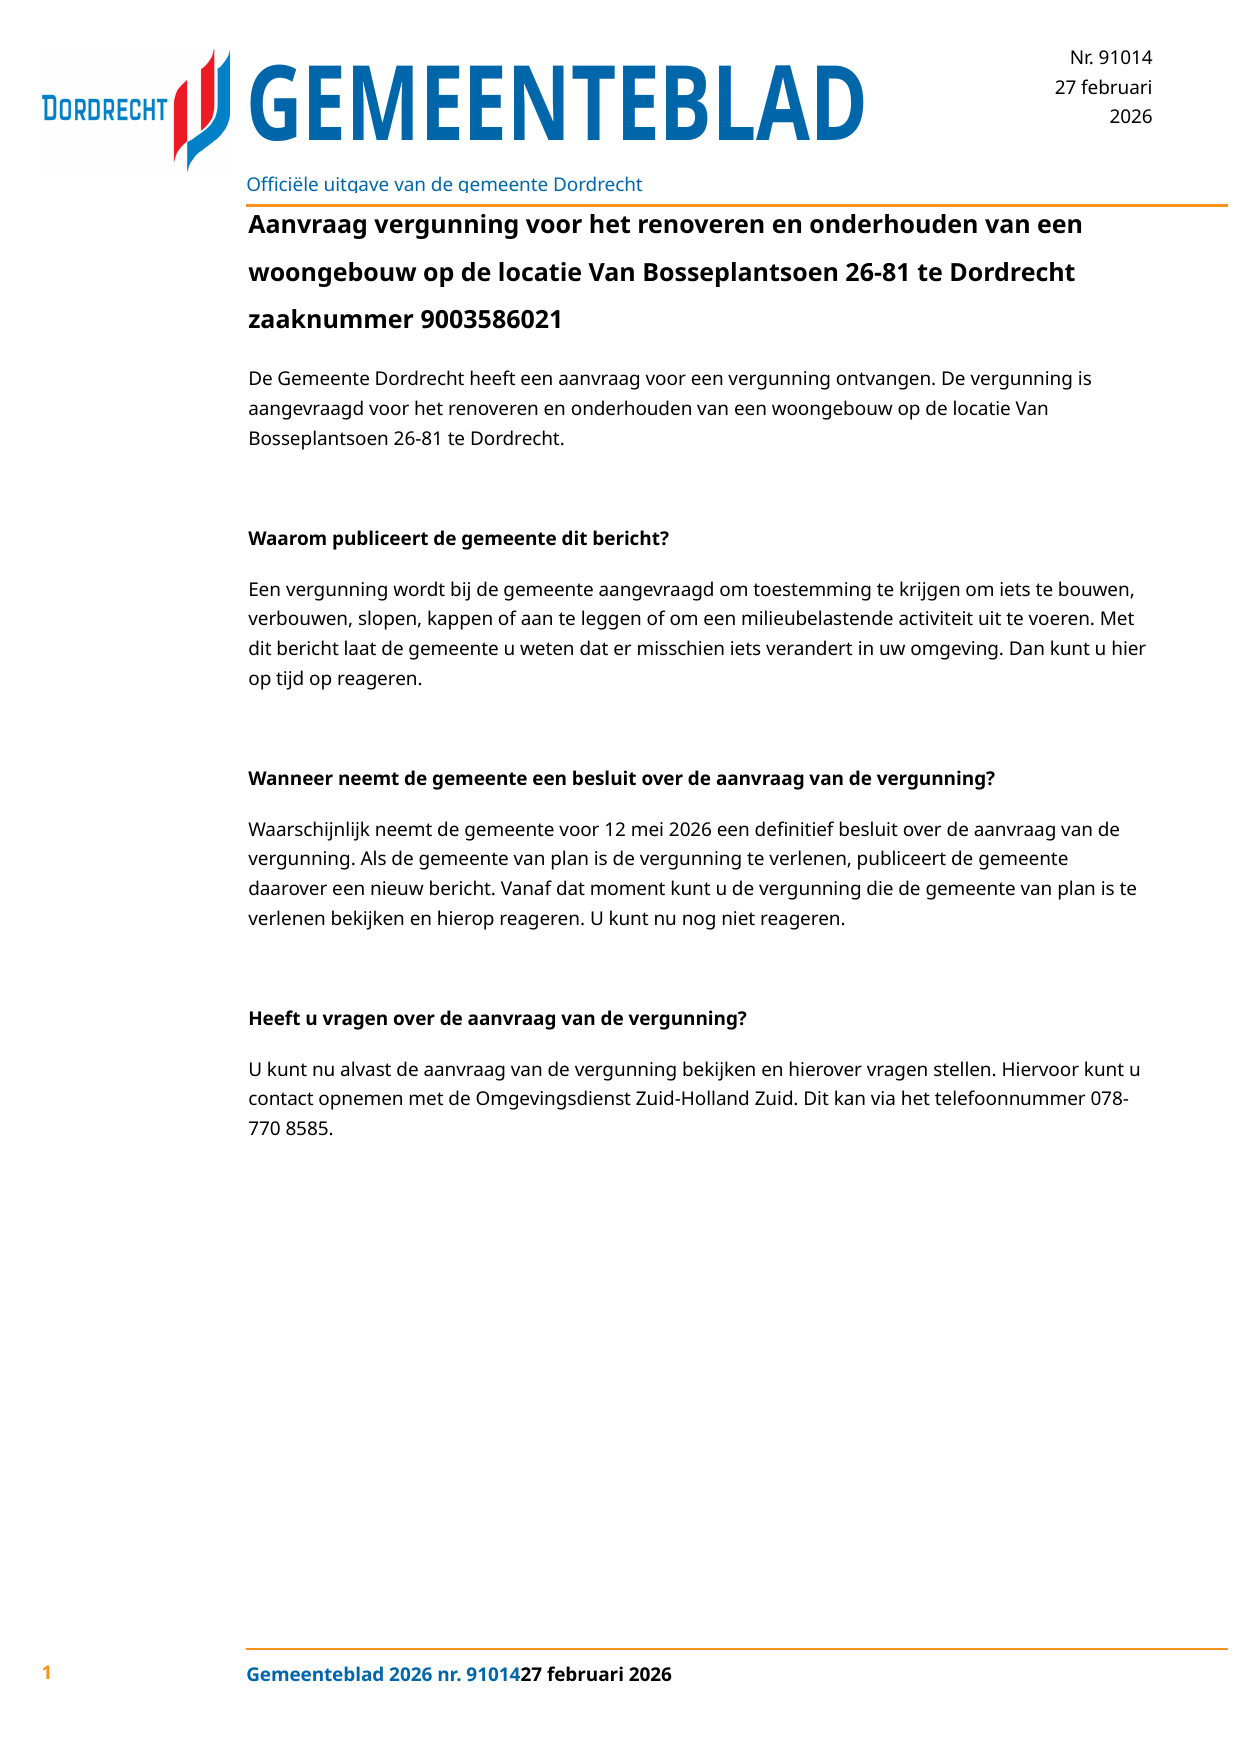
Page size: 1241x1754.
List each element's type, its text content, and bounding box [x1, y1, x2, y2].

text Heeft u vragen over de aanvraag van de vergunning? [248, 1006, 1152, 1031]
picture [41, 47, 231, 172]
text U kunt nu alvast de aanvraag van de vergunning bekijken en hierover vragen stellen. Hiervoor kunt u contact opnemen met de Omgevingsdienst Zuid-Holland Zuid. Dit kan via het telefoonnummer 078-770 8585. [248, 1056, 1152, 1141]
text Waarom publiceert de gemeente dit bericht? [248, 526, 1152, 551]
text Een vergunning wordt bij de gemeente aangevraagd om toestemming te krijgen om iets te bouwen, verbouwen, slopen, kappen of aan te leggen of om een milieubelastende activiteit uit te voeren. Met dit bericht laat de gemeente u weten dat er misschien iets verandert in uw omgeving. Dan kunt u hier op tijd op reageren. [248, 576, 1152, 690]
text Aanvraag vergunning voor het renoveren en onderhouden van een woongebouw op de locatie Van Bosseplantsoen 26-81 te Dordrecht zaaknummer 9003586021 [248, 207, 1152, 336]
text Wanneer neemt de gemeente een besluit over de aanvraag van de vergunning? [248, 766, 1152, 791]
text De Gemeente Dordrecht heeft een aanvraag voor een vergunning ontvangen. De vergunning is aangevraagd voor het renoveren en onderhouden van een woongebouw op de locatie Van Bosseplantsoen 26-81 te Dordrecht. [248, 366, 1152, 450]
text Waarschijnlijk neemt de gemeente voor 12 mei 2026 een definitief besluit over de aanvraag van de vergunning. Als de gemeente van plan is de vergunning te verlenen, publiceert de gemeente daarover een nieuw bericht. Vanaf dat moment kunt u de vergunning die de gemeente van plan is te verlenen bekijken en hierop reageren. U kunt nu nog niet reageren. [248, 816, 1152, 930]
